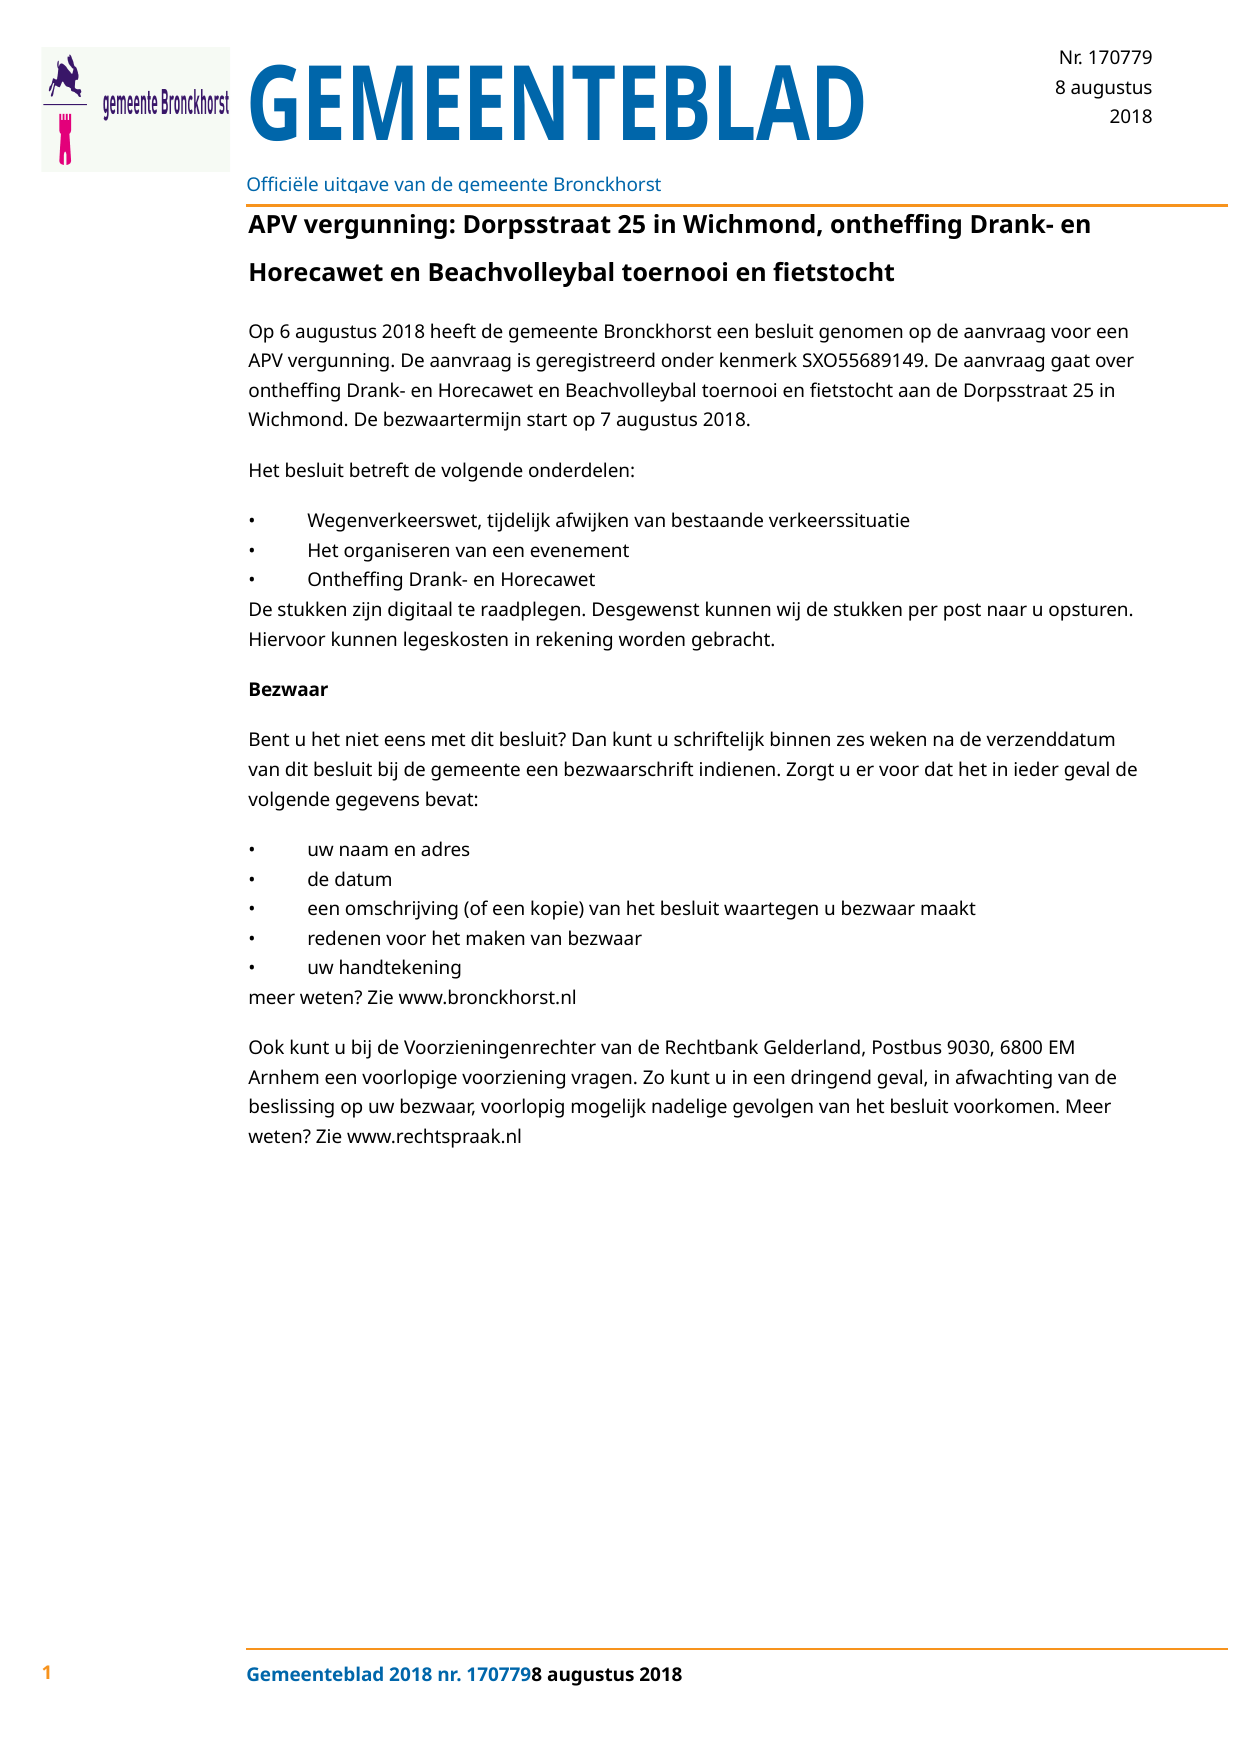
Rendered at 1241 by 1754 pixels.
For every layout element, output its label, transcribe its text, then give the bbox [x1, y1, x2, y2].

list Wegenverkeerswet, tijdelijk afwijken van bestaande verkeerssituatie [248, 507, 1152, 533]
text Bent u het niet eens met dit besluit? Dan kunt u schriftelijk binnen zes weken na de verzenddatum van dit besluit bij de gemeente een bezwaarschrift indienen. Zorgt u er voor dat het in ieder geval de volgende gegevens bevat: [248, 727, 1152, 812]
text APV vergunning: Dorpsstraat 25 in Wichmond, ontheffing Drank- en Horecawet en Beachvolleybal toernooi en fietstocht [248, 207, 1152, 288]
text Op 6 augustus 2018 heeft de gemeente Bronckhorst een besluit genomen op de aanvraag voor een APV vergunning. De aanvraag is geregistreerd onder kenmerk SXO55689149. De aanvraag gaat over ontheffing Drank- en Horecawet en Beachvolleybal toernooi en fietstocht aan de Dorpsstraat 25 in Wichmond. De bezwaartermijn start op 7 augustus 2018. [248, 318, 1152, 432]
list uw naam en adres [248, 836, 1152, 862]
list een omschrijving (of een kopie) van het besluit waartegen u bezwaar maakt [248, 895, 1152, 921]
text Het besluit betreft de volgende onderdelen: [248, 457, 1152, 483]
text Ook kunt u bij de Voorzieningenrechter van de Rechtbank Gelderland, Postbus 9030, 6800 EM Arnhem een voorlopige voorziening vragen. Zo kunt u in een dringend geval, in afwachting van de beslissing op uw bezwaar, voorlopig mogelijk nadelige gevolgen van het besluit voorkomen. Meer weten? Zie www.rechtspraak.nl [248, 1034, 1152, 1149]
list Ontheffing Drank- en Horecawet [248, 567, 1152, 592]
list Het organiseren van een evenement [248, 537, 1152, 563]
text meer weten? Zie www.bronckhorst.nl [248, 984, 1152, 1010]
picture [41, 47, 231, 172]
text Bezwaar [248, 676, 1152, 702]
text De stukken zijn digitaal te raadplegen. Desgewenst kunnen wij de stukken per post naar u opsturen. Hiervoor kunnen legeskosten in rekening worden gebracht. [248, 596, 1152, 652]
list redenen voor het maken van bezwaar [248, 925, 1152, 951]
list uw handtekening [248, 954, 1152, 980]
list de datum [248, 866, 1152, 892]
